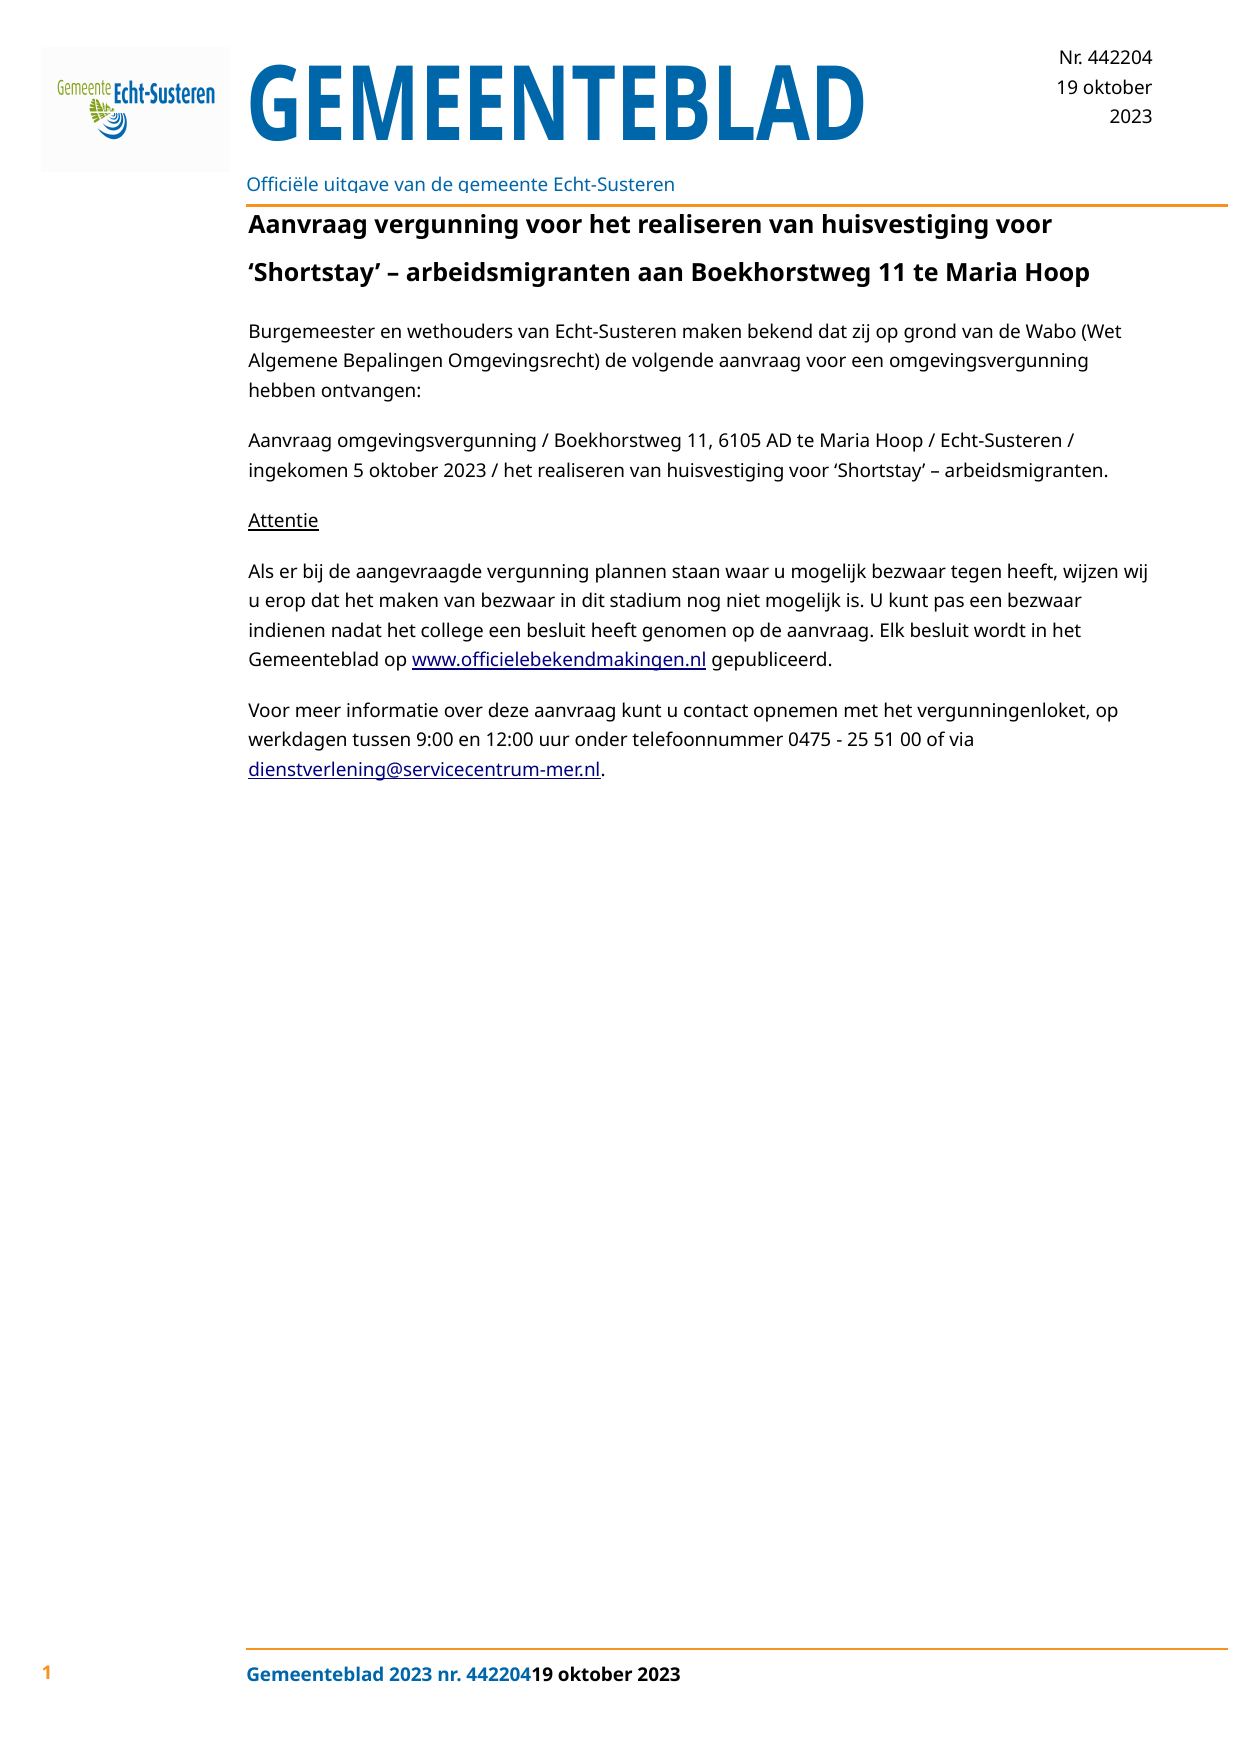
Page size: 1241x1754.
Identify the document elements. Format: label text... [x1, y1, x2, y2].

text Attentie [248, 507, 1152, 533]
text Voor meer informatie over deze aanvraag kunt u contact opnemen met het vergunningenloket, op werkdagen tussen 9:00 en 12:00 uur onder telefoonnummer 0475 - 25 51 00 of via dienstverlening@servicecentrum-mer.nl. [248, 697, 1152, 782]
text Aanvraag omgevingsvergunning / Boekhorstweg 11, 6105 AD te Maria Hoop / Echt-Susteren / ingekomen 5 oktober 2023 / het realiseren van huisvestiging voor ‘Shortstay’ – arbeidsmigranten. [248, 427, 1152, 483]
picture [41, 47, 231, 172]
text Als er bij de aangevraagde vergunning plannen staan waar u mogelijk bezwaar tegen heeft, wijzen wij u erop dat het maken van bezwaar in dit stadium nog niet mogelijk is. U kunt pas een bezwaar indienen nadat het college een besluit heeft genomen op de aanvraag. Elk besluit wordt in het Gemeenteblad op www.officielebekendmakingen.nl gepubliceerd. [248, 558, 1152, 672]
text Burgemeester en wethouders van Echt-Susteren maken bekend dat zij op grond van de Wabo (Wet Algemene Bepalingen Omgevingsrecht) de volgende aanvraag voor een omgevingsvergunning hebben ontvangen: [248, 318, 1152, 403]
text Aanvraag vergunning voor het realiseren van huisvestiging voor ‘Shortstay’ – arbeidsmigranten aan Boekhorstweg 11 te Maria Hoop [248, 207, 1152, 288]
